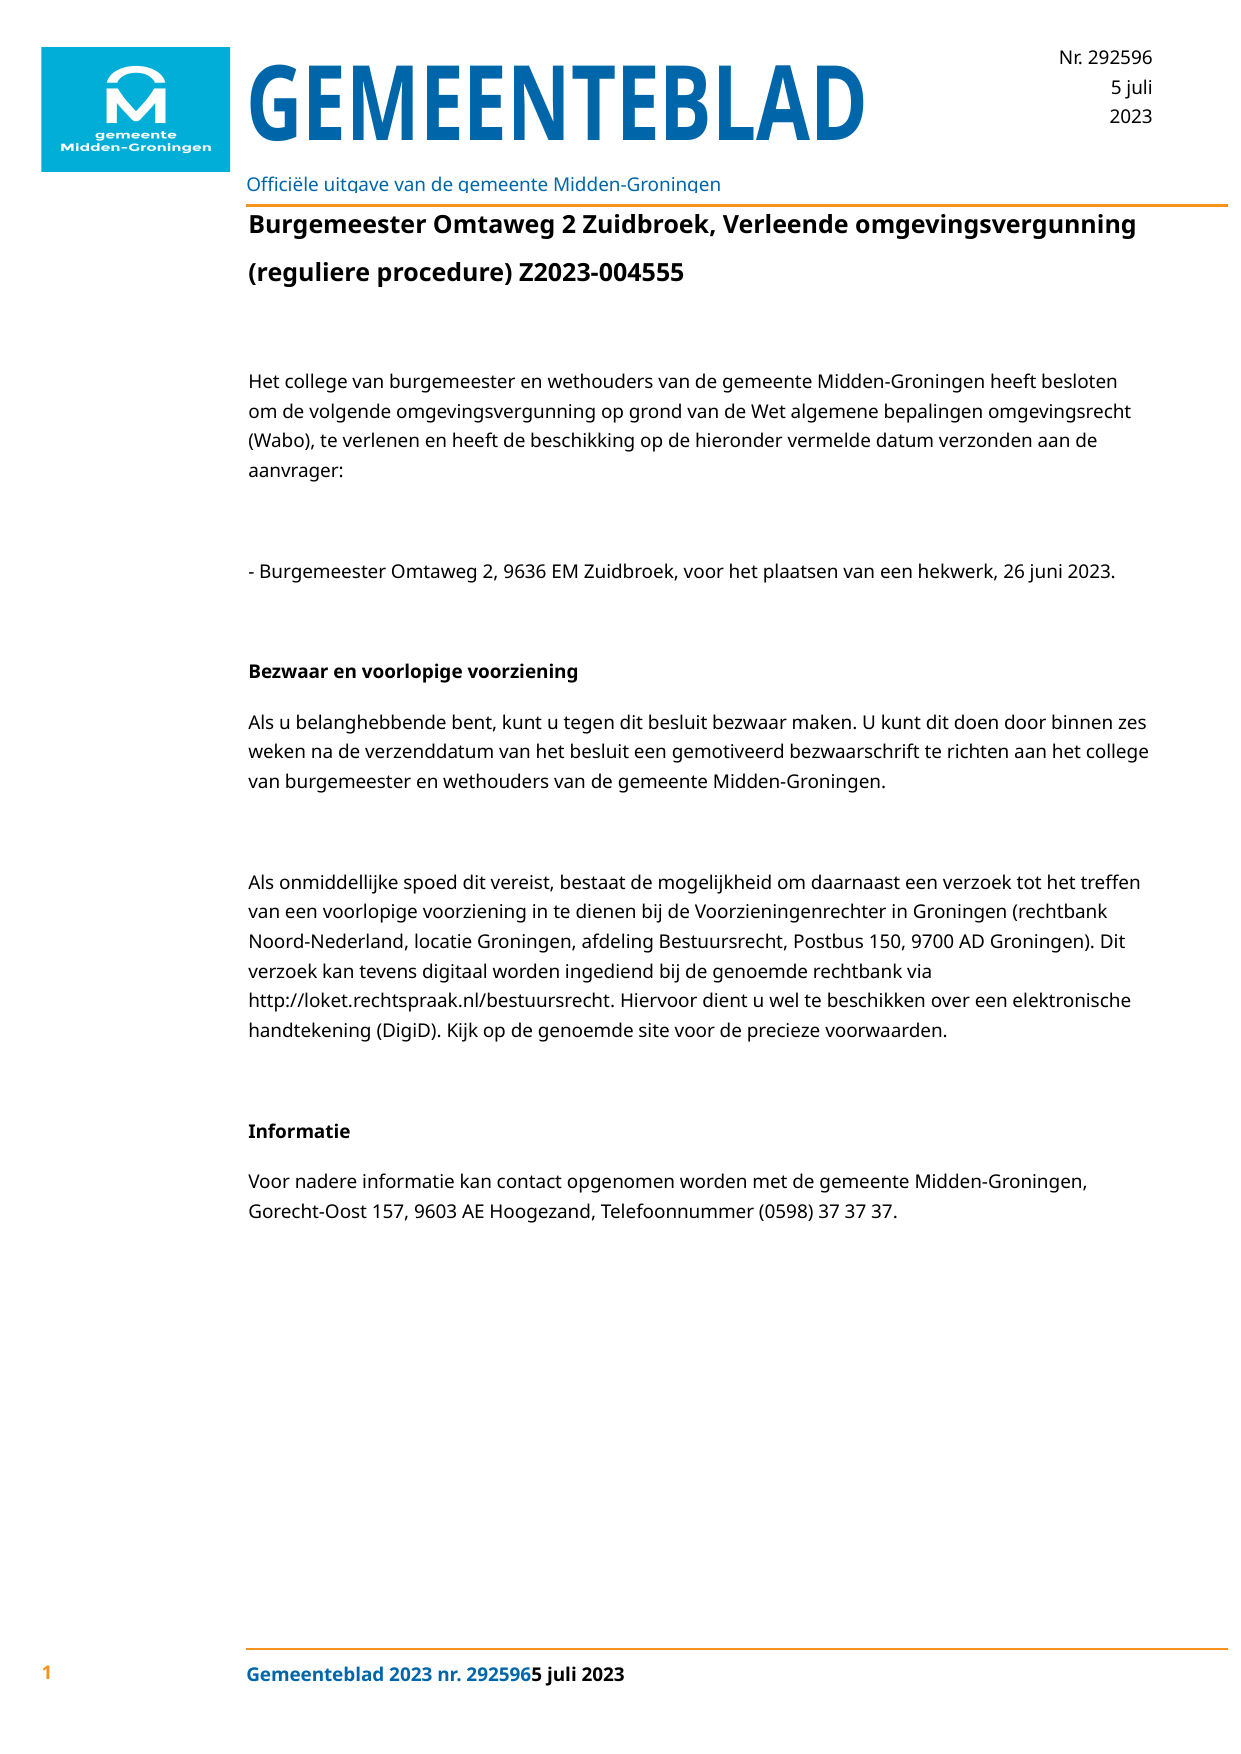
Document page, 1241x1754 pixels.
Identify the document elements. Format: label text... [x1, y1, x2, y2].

picture [107, 89, 165, 122]
text - Burgemeester Omtaweg 2, 9636 EM Zuidbroek, voor het plaatsen van een hekwerk, 26 juni 2023. [248, 558, 1152, 584]
text Bezwaar en voorlopige voorziening [248, 659, 1152, 684]
text Voor nadere informatie kan contact opgenomen worden met de gemeente Midden-Groningen, Gorecht-Oost 157, 9603 AE Hoogezand, Telefoonnummer (0598) 37 37 37. [248, 1168, 1152, 1224]
text Als onmiddellijke spoed dit vereist, bestaat de mogelijkheid om daarnaast een verzoek tot het treffen van een voorlopige voorziening in te dienen bij de Voorzieningenrechter in Groningen (rechtbank Noord-Nederland, locatie Groningen, afdeling Bestuursrecht, Postbus 150, 9700 AD Groningen). Dit verzoek kan tevens digitaal worden ingediend bij de genoemde rechtbank via http://loket.rechtspraak.nl/bestuursrecht. Hiervoor dient u wel te beschikken over een elektronische handtekening (DigiD). Kijk op de genoemde site voor de precieze voorwaarden. [248, 869, 1152, 1043]
text Het college van burgemeester en wethouders van de gemeente Midden-Groningen heeft besloten om de volgende omgevingsvergunning op grond van de Wet algemene bepalingen omgevingsrecht (Wabo), te verlenen en heeft de beschikking op de hieronder vermelde datum verzonden aan de aanvrager: [248, 368, 1152, 483]
text Als u belanghebbende bent, kunt u tegen dit besluit bezwaar maken. U kunt dit doen door binnen zes weken na de verzenddatum van het besluit een gemotiveerd bezwaarschrift te richten aan het college van burgemeester en wethouders van de gemeente Midden-Groningen. [248, 709, 1152, 794]
text Informatie [248, 1118, 1152, 1144]
picture [184, 146, 190, 153]
picture [108, 66, 164, 82]
text Burgemeester Omtaweg 2 Zuidbroek, Verleende omgevingsvergunning (reguliere procedure) Z2023-004555 [248, 207, 1152, 288]
